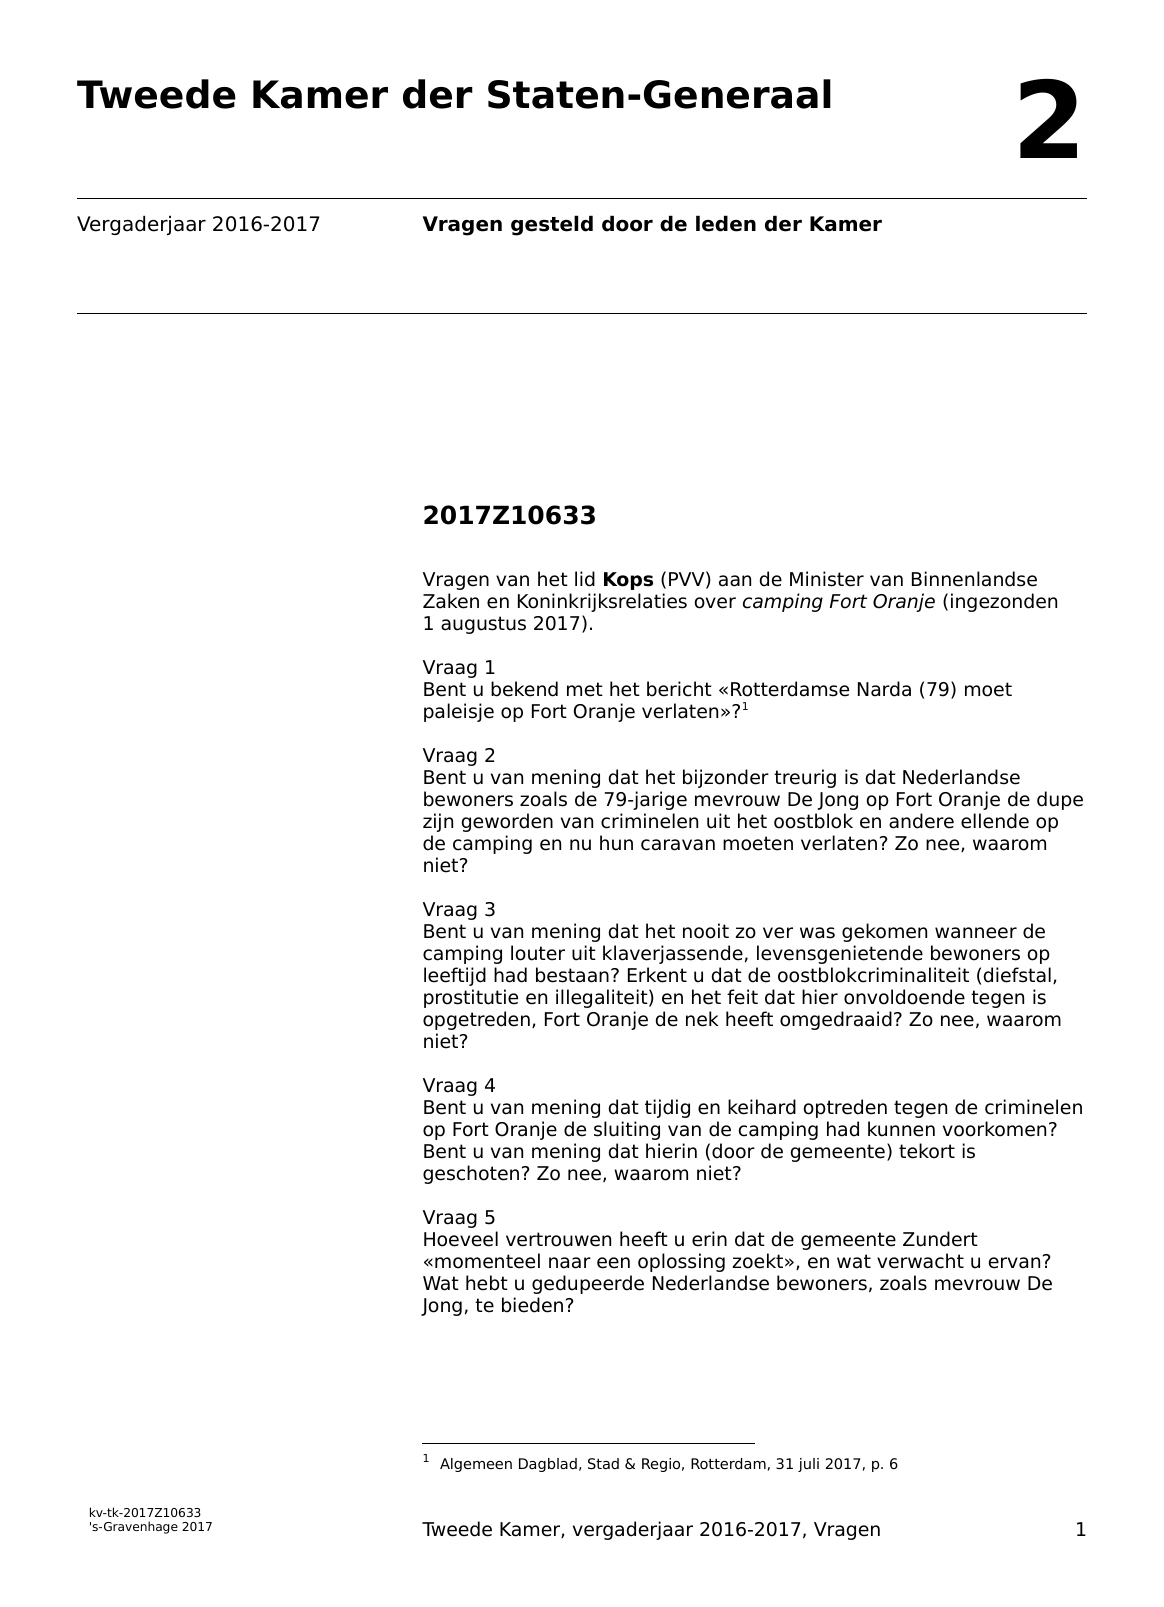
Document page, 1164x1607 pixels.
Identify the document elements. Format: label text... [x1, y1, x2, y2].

text Vraag 2 [422, 745, 1087, 767]
text kv-tk-2017Z10633 [88, 1506, 323, 1520]
text Bent u van mening dat het bijzonder treurig is dat Nederlandse bewoners zoals de 79-jarige mevrouw De Jong op Fort Oranje de dupe zijn geworden van criminelen uit het oostblok en andere ellende op de camping en nu hun caravan moeten verlaten? Zo nee, waarom niet? [422, 767, 1087, 877]
text Bent u van mening dat het nooit zo ver was gekomen wanneer de camping louter uit klaverjassende, levensgenietende bewoners op leeftijd had bestaan? Erkent u dat de oostblokcriminaliteit (diefstal, prostitutie en illegaliteit) en het feit dat hier onvoldoende tegen is opgetreden, Fort Oranje de nek heeft omgedraaid? Zo nee, waarom niet? [422, 921, 1087, 1053]
text Vraag 5 [422, 1207, 1087, 1229]
text Bent u bekend met het bericht «Rotterdamse Narda (79) moet paleisje op Fort Oranje verlaten»? [422, 679, 1087, 723]
text Vraag 1 [422, 657, 1087, 679]
text Vraag 3 [422, 899, 1087, 921]
text Bent u van mening dat tijdig en keihard optreden tegen de criminelen op Fort Oranje de sluiting van de camping had kunnen voorkomen? Bent u van mening dat hierin (door de gemeente) tekort is geschoten? Zo nee, waarom niet? [422, 1097, 1087, 1185]
table_cell Vergaderjaar 2016-2017 [77, 199, 422, 313]
table_header 2 [886, 59, 1087, 198]
text Algemeen Dagblad, Stad & Regio, Rotterdam, 31 juli 2017, p. 6 [422, 1452, 1087, 1474]
text Vragen van het lid Kops (PVV) aan de Minister van Binnenlandse Zaken en Koninkrijksrelaties over camping Fort Oranje (ingezonden 1 augustus 2017). [422, 569, 1087, 635]
table_header Tweede Kamer der Staten-Generaal [77, 59, 886, 198]
text 2017Z10633 [422, 501, 1087, 531]
table_cell Vragen gesteld door de leden der Kamer [422, 199, 1087, 313]
text Vraag 4 [422, 1075, 1087, 1097]
text Hoeveel vertrouwen heeft u erin dat de gemeente Zundert «momenteel naar een oplossing zoekt», en wat verwacht u ervan? Wat hebt u gedupeerde Nederlandse bewoners, zoals mevrouw De Jong, te bieden? [422, 1229, 1087, 1317]
text 's-Gravenhage 2017 [88, 1520, 323, 1534]
